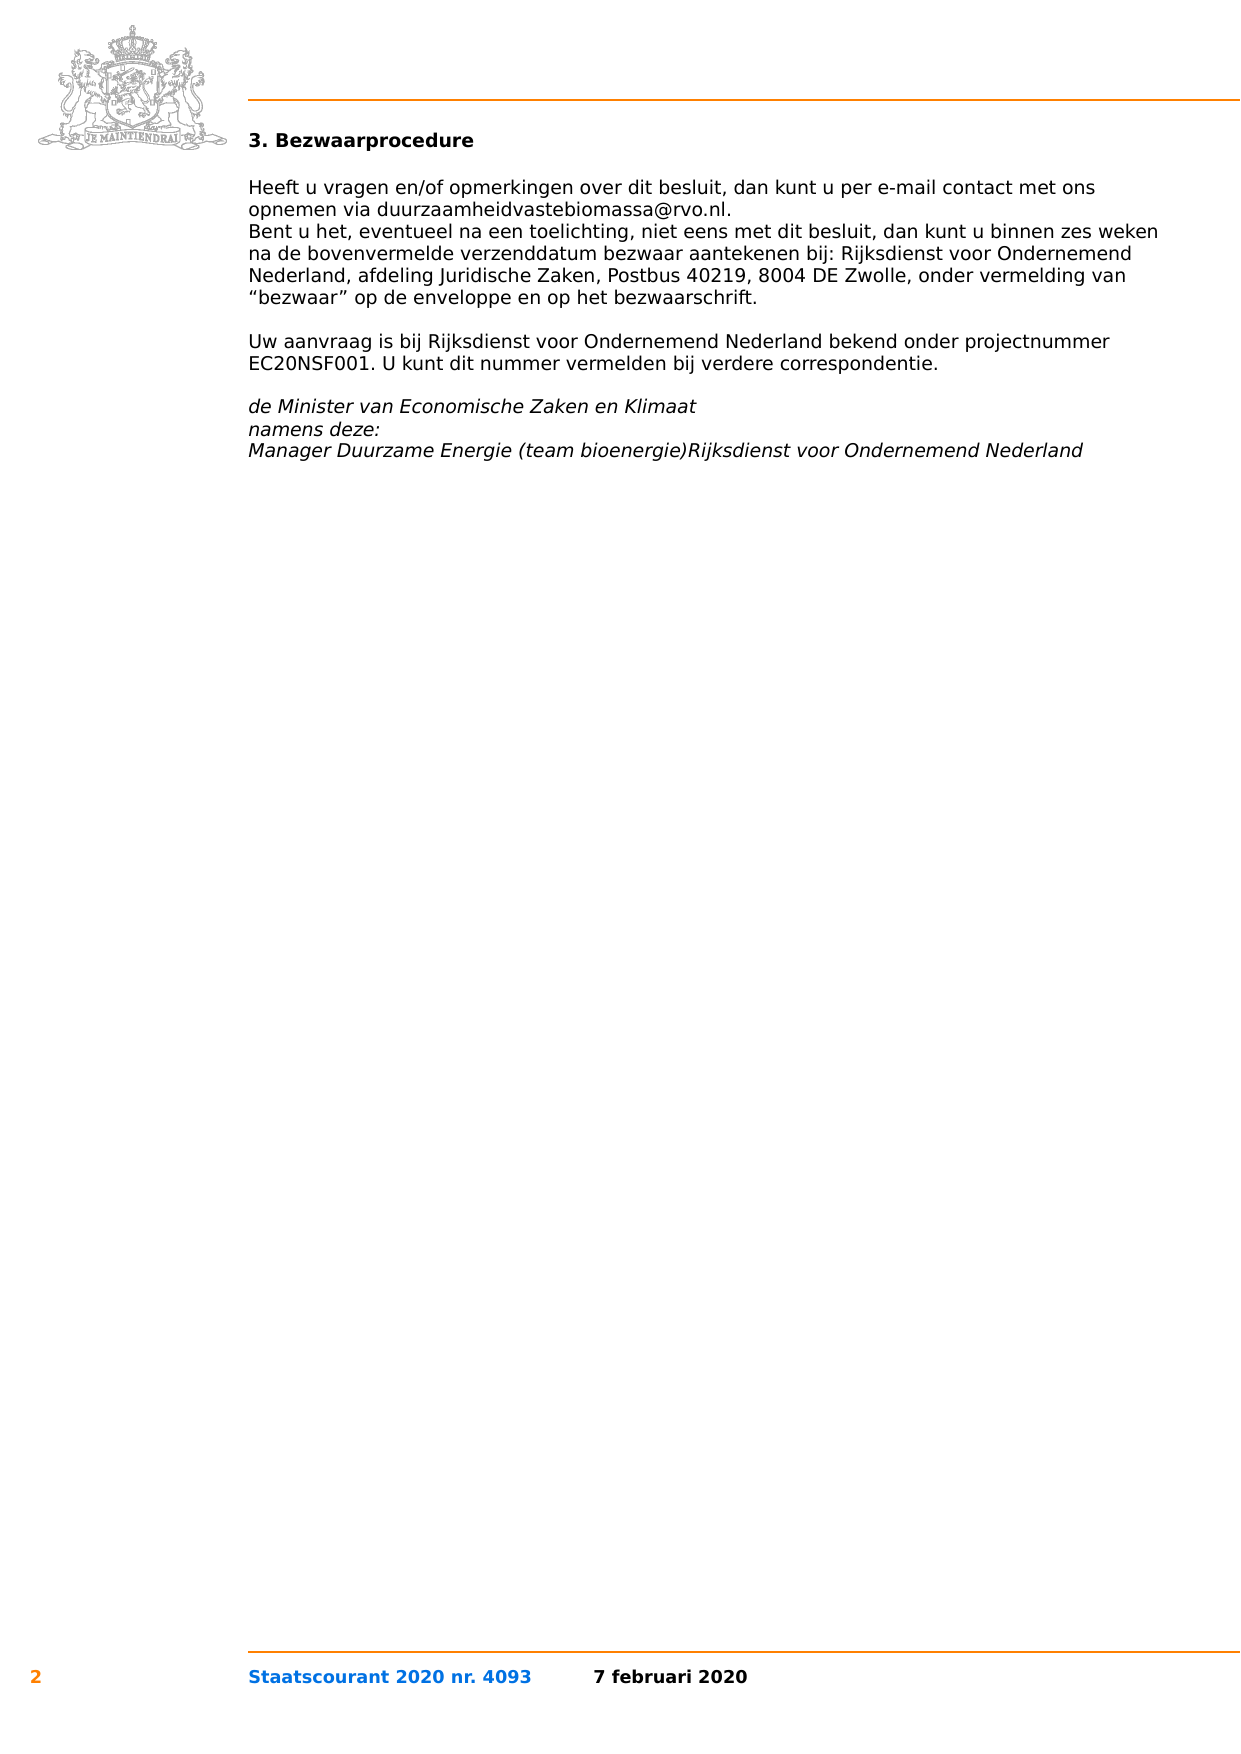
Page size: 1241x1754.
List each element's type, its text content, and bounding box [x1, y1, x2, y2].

text Bent u het, eventueel na een toelichting, niet eens met dit besluit, dan kunt u binnen zes weken na de bovenvermelde verzenddatum bezwaar aantekenen bij: Rijksdienst voor Ondernemend Nederland, afdeling Juridische Zaken, Postbus 40219, 8004 DE Zwolle, onder vermelding van “bezwaar” op de enveloppe en op het bezwaarschrift. [248, 221, 1163, 309]
subtitle 3. Bezwaarprocedure [248, 130, 1163, 152]
text de Minister van Economische Zaken en Klimaat namens deze: Manager Duurzame Energie (team bioenergie)Rijksdienst voor Ondernemend Nederland [248, 396, 1163, 462]
text Heeft u vragen en/of opmerkingen over dit besluit, dan kunt u per e-mail contact met ons opnemen via duurzaamheidvastebiomassa@rvo.nl. [248, 177, 1163, 221]
text Uw aanvraag is bij Rijksdienst voor Ondernemend Nederland bekend onder projectnummer EC20NSF001. U kunt dit nummer vermelden bij verdere correspondentie. [248, 331, 1163, 374]
picture [38, 25, 227, 150]
